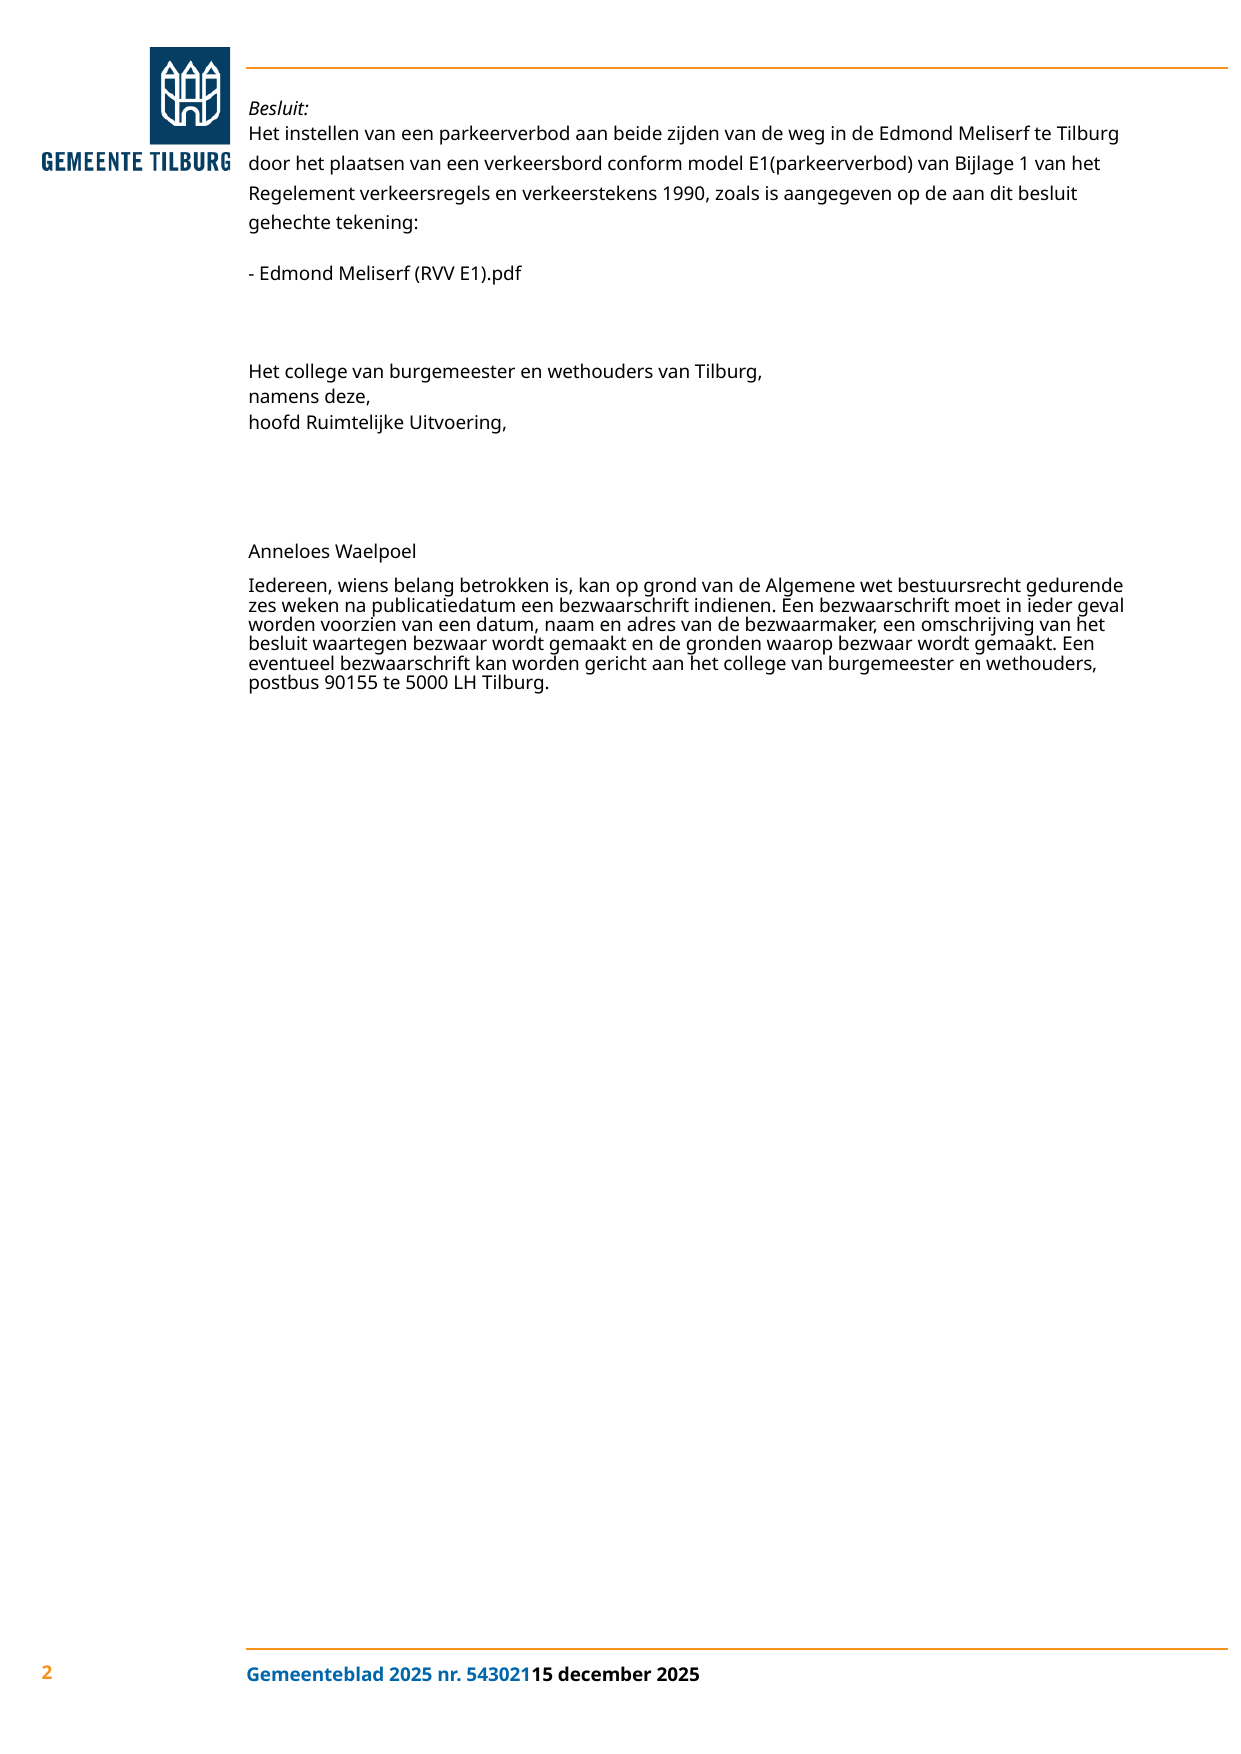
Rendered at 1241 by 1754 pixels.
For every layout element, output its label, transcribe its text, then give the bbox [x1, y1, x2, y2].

text Iedereen, wiens belang betrokken is, kan op grond van de Algemene wet bestuursrecht gedurende zes weken na publicatiedatum een bezwaarschrift indienen. Een bezwaarschrift moet in ieder geval worden voorzien van een datum, naam en adres van de bezwaarmaker, een omschrijving van het besluit waartegen bezwaar wordt gemaakt en de gronden waarop bezwaar wordt gemaakt. Een eventueel bezwaarschrift kan worden gericht aan het college van burgemeester en wethouders, postbus 90155 te 5000 LH Tilburg. [248, 577, 1152, 693]
text Het instellen van een parkeerverbod aan beide zijden van de weg in de Edmond Meliserf te Tilburg door het plaatsen van een verkeersbord conform model E1(parkeerverbod) van Bijlage 1 van het Regelement verkeersregels en verkeerstekens 1990, zoals is aangegeven op de aan dit besluit gehechte tekening: [248, 121, 1152, 235]
picture [41, 47, 231, 172]
text Besluit: [248, 95, 1152, 121]
text hoofd Ruimtelijke Uitvoering, [248, 409, 1152, 435]
text namens deze, [248, 384, 1152, 409]
text Het college van burgemeester en wethouders van Tilburg, [248, 358, 1152, 384]
text - Edmond Meliserf (RVV E1).pdf [248, 260, 1152, 285]
text Anneloes Waelpoel [248, 538, 1152, 564]
